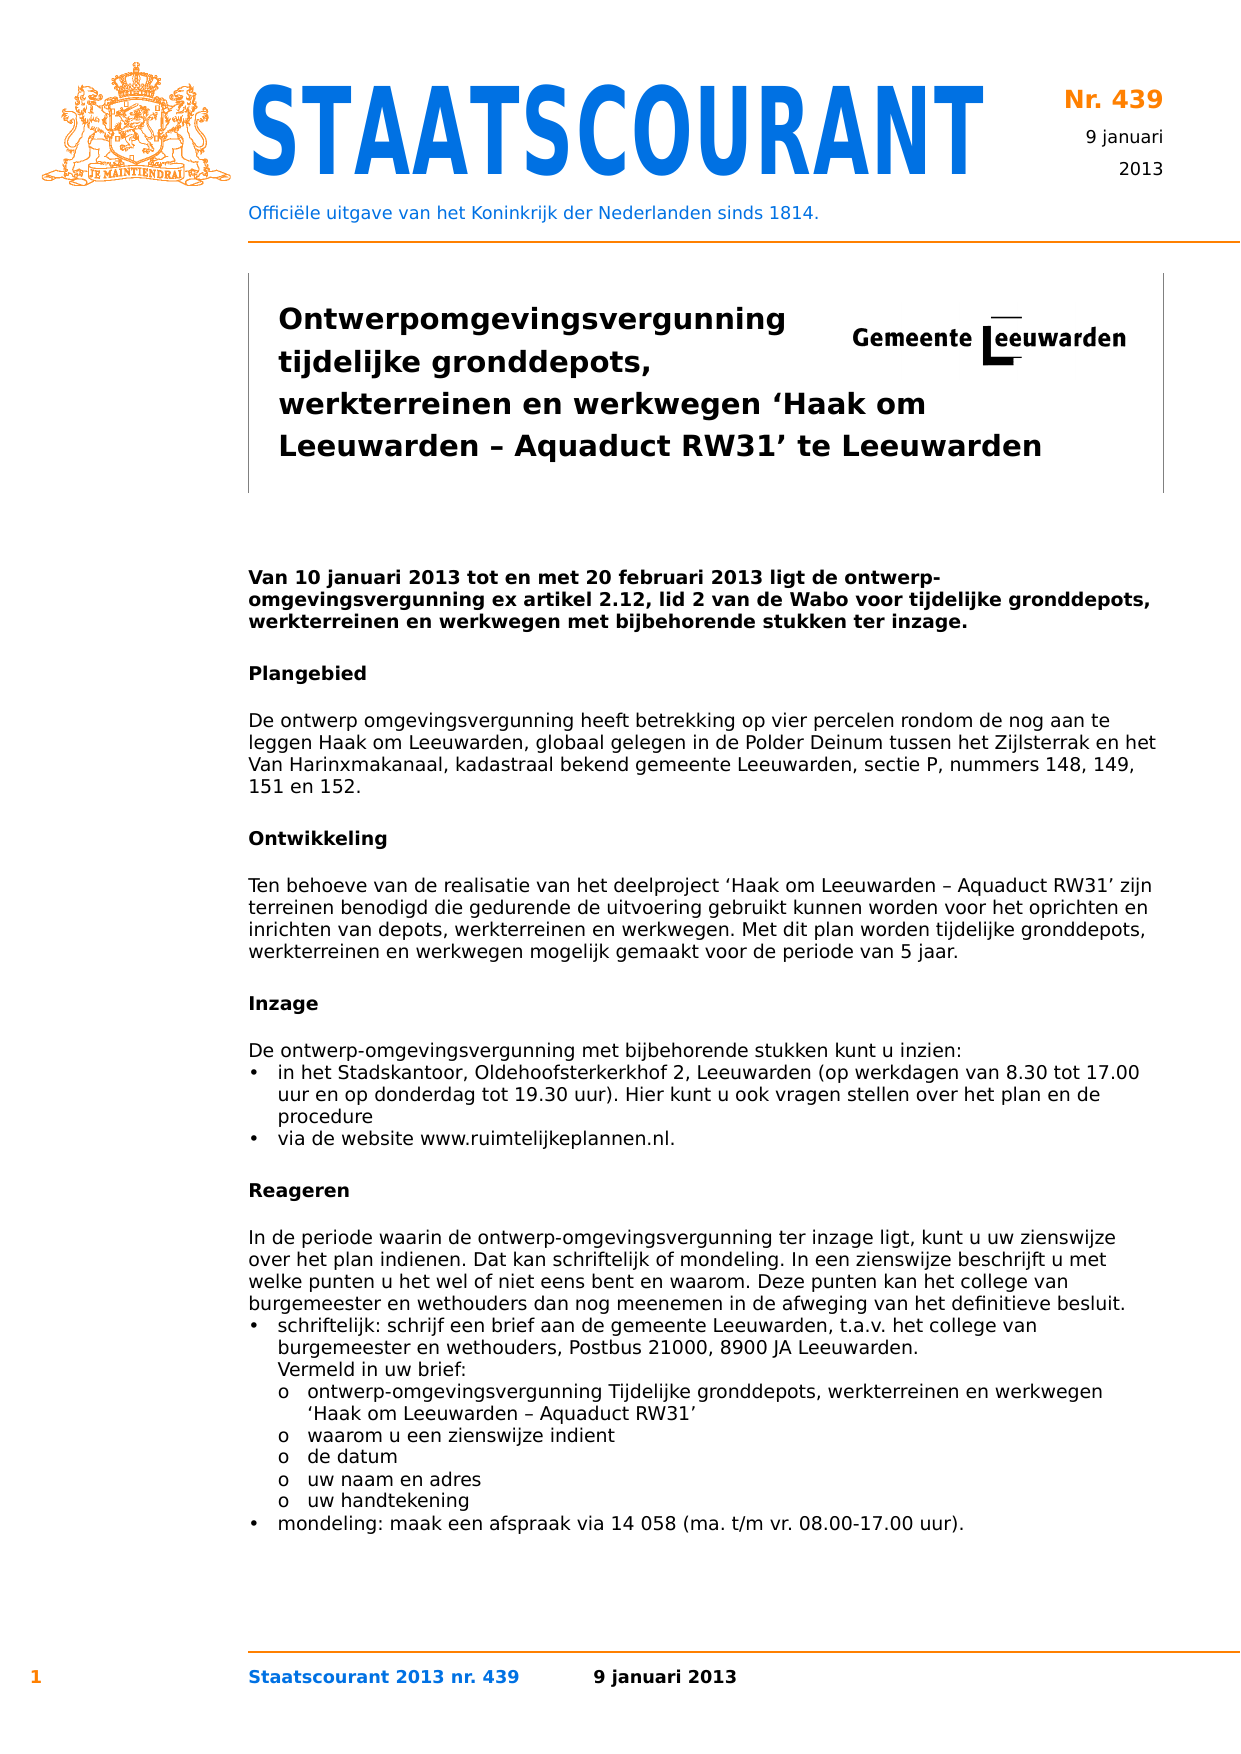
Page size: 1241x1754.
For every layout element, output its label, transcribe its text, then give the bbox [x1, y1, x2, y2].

subtitle Plangebied [248, 663, 1163, 685]
text o de datum [278, 1446, 1163, 1468]
subtitle Reageren [248, 1180, 1163, 1202]
text o waarom u een zienswijze indient [278, 1424, 1163, 1446]
table_cell Officiële uitgave van het Koninkrijk der Nederlanden sinds 1814. [248, 203, 1240, 241]
text • via de website www.ruimtelijkeplannen.nl. [248, 1128, 1163, 1150]
table_header STAATSCOURANT [248, 62, 998, 203]
subtitle Ontwikkeling [248, 828, 1163, 850]
subtitle Ontwerpomgevingsvergunning tijdelijke gronddepots, werkterreinen en werkwegen ‘Haak om Leeuwarden – Aquaduct RW31’ te Leeuwarden [249, 273, 1163, 493]
picture [844, 302, 1134, 380]
picture [41, 62, 231, 186]
text o ontwerp-omgevingsvergunning Tijdelijke gronddepots, werkterreinen en werkwegen ‘Haak om Leeuwarden – Aquaduct RW31’ [278, 1381, 1163, 1424]
text o uw naam en adres [278, 1468, 1163, 1490]
table_cell 9 januari [998, 121, 1240, 153]
subtitle Inzage [248, 993, 1163, 1015]
text Van 10 januari 2013 tot en met 20 februari 2013 ligt de ontwerp-omgevingsvergunning ex artikel 2.12, lid 2 van de Wabo voor tijdelijke gronddepots, werkterreinen en werkwegen met bijbehorende stukken ter inzage. [248, 567, 1163, 633]
text • schriftelijk: schrijf een brief aan de gemeente Leeuwarden, t.a.v. het college van burgemeester en wethouders, Postbus 21000, 8900 JA Leeuwarden. [248, 1314, 1163, 1358]
text o uw handtekening [278, 1490, 1163, 1512]
text Ten behoeve van de realisatie van het deelproject ‘Haak om Leeuwarden – Aquaduct RW31’ zijn terreinen benodigd die gedurende de uitvoering gebruikt kunnen worden voor het oprichten en inrichten van depots, werkterreinen en werkwegen. Met dit plan worden tijdelijke gronddepots, werkterreinen en werkwegen mogelijk gemaakt voor de periode van 5 jaar. [248, 875, 1163, 963]
text De ontwerp-omgevingsvergunning met bijbehorende stukken kunt u inzien: [248, 1040, 1163, 1062]
text Vermeld in uw brief: [277, 1358, 1163, 1381]
text • mondeling: maak een afspraak via 14 058 (ma. t/m vr. 08.00-17.00 uur). [248, 1512, 1163, 1534]
table_header [25, 62, 248, 241]
table_header Nr. 439 [998, 62, 1240, 121]
text • in het Stadskantoor, Oldehoofsterkerkhof 2, Leeuwarden (op werkdagen van 8.30 tot 17.00 uur en op donderdag tot 19.30 uur). Hier kunt u ook vragen stellen over het plan en de procedure [248, 1062, 1163, 1128]
text De ontwerp omgevingsvergunning heeft betrekking op vier percelen rondom de nog aan te leggen Haak om Leeuwarden, globaal gelegen in de Polder Deinum tussen het Zijlsterrak en het Van Harinxmakanaal, kadastraal bekend gemeente Leeuwarden, sectie P, nummers 148, 149, 151 en 152. [248, 710, 1163, 798]
table_cell 2013 [998, 153, 1240, 203]
text In de periode waarin de ontwerp-omgevingsvergunning ter inzage ligt, kunt u uw zienswijze over het plan indienen. Dat kan schriftelijk of mondeling. In een zienswijze beschrijft u met welke punten u het wel of niet eens bent en waarom. Deze punten kan het college van burgemeester en wethouders dan nog meenemen in de afweging van het definitieve besluit. [248, 1227, 1163, 1314]
